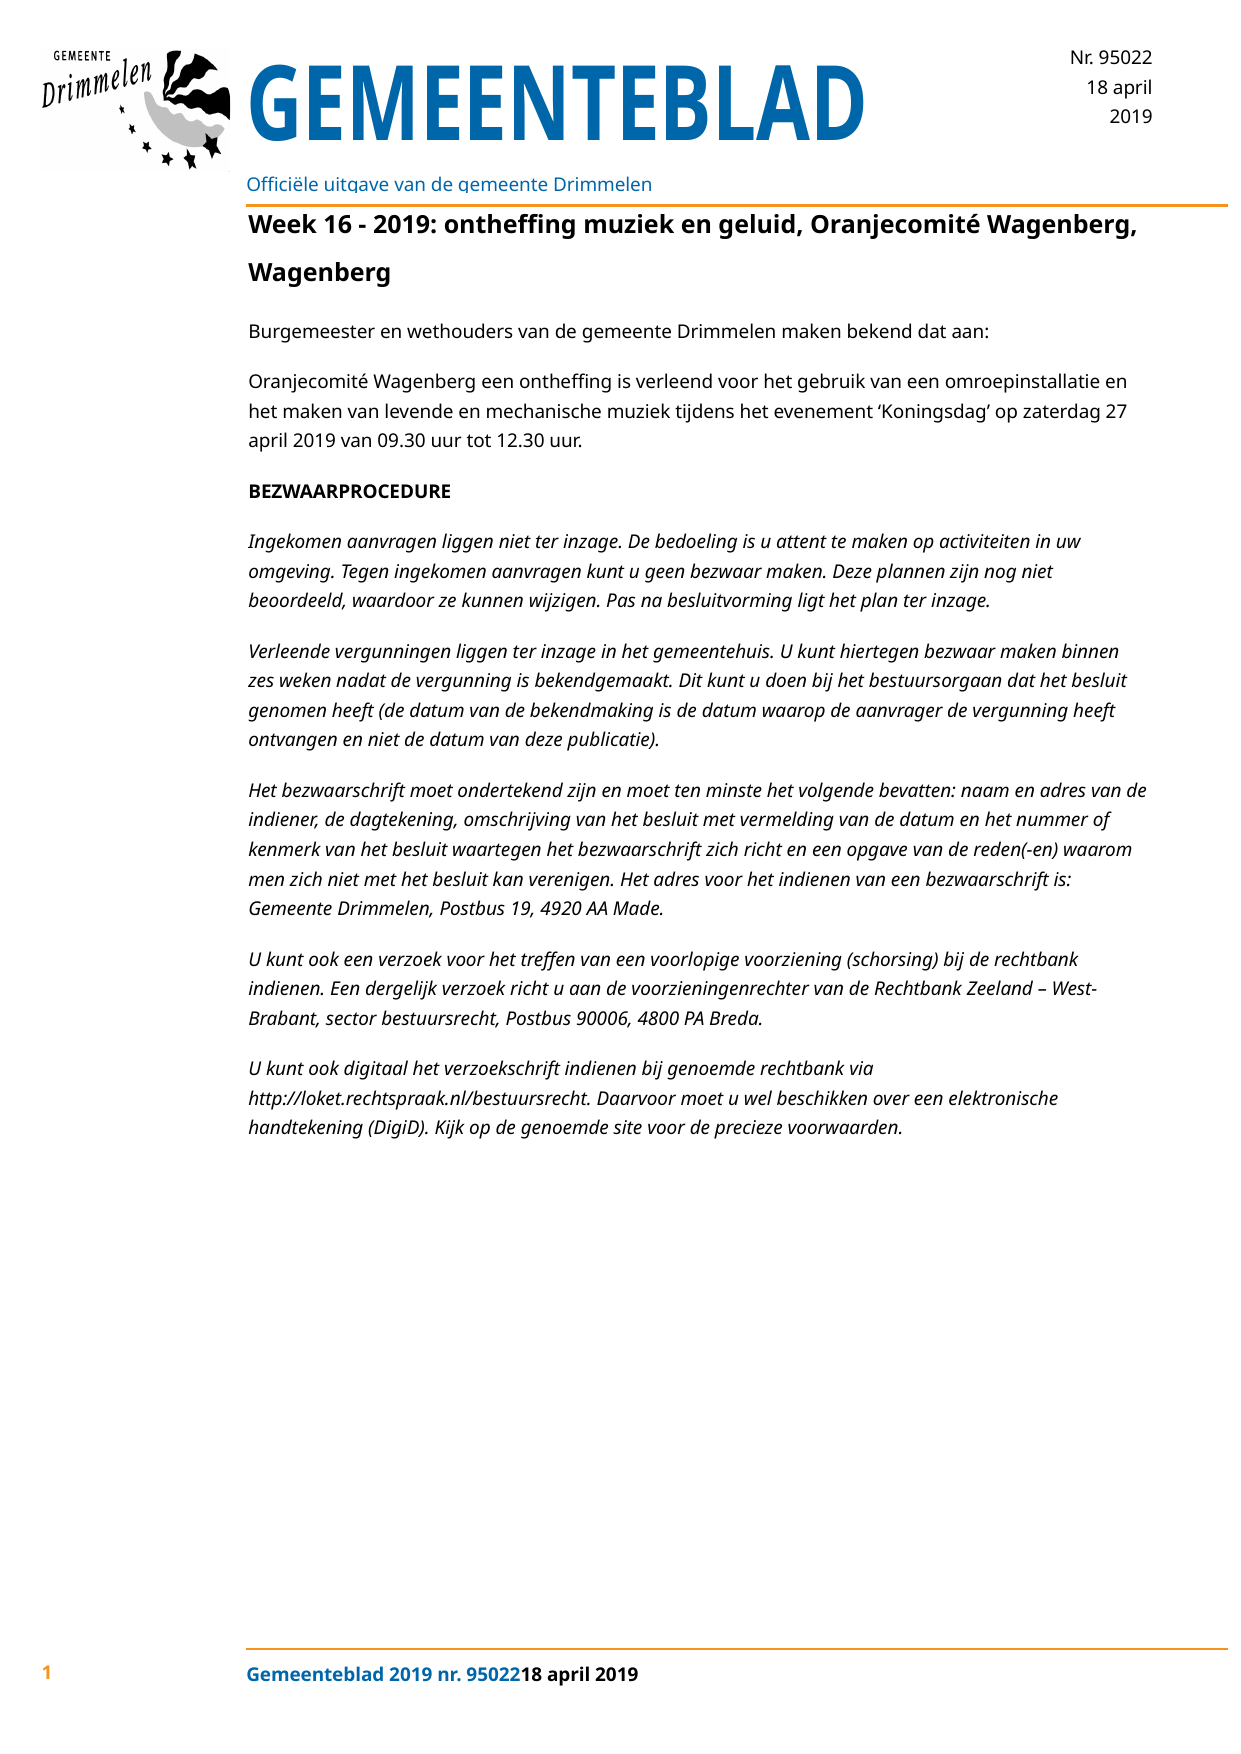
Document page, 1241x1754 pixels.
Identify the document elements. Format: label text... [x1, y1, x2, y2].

text U kunt ook digitaal het verzoekschrift indienen bij genoemde rechtbank via http://loket.rechtspraak.nl/bestuursrecht. Daarvoor moet u wel beschikken over een elektronische handtekening (DigiD). Kijk op de genoemde site voor de precieze voorwaarden. [248, 1055, 1152, 1140]
text Burgemeester en wethouders van de gemeente Drimmelen maken bekend dat aan: [248, 318, 1152, 344]
text Oranjecomité Wagenberg een ontheffing is verleend voor het gebruik van een omroepinstallatie en het maken van levende en mechanische muziek tijdens het evenement ‘Koningsdag’ op zaterdag 27 april 2019 van 09.30 uur tot 12.30 uur. [248, 368, 1152, 453]
text Het bezwaarschrift moet ondertekend zijn en moet ten minste het volgende bevatten: naam en adres van de indiener, de dagtekening, omschrijving van het besluit met vermelding van de datum en het nummer of kenmerk van het besluit waartegen het bezwaarschrift zich richt en een opgave van de reden(-en) waarom men zich niet met het besluit kan verenigen. Het adres voor het indienen van een bezwaarschrift is: Gemeente Drimmelen, Postbus 19, 4920 AA Made. [248, 777, 1152, 921]
text U kunt ook een verzoek voor het treffen van een voorlopige voorziening (schorsing) bij de rechtbank indienen. Een dergelijk verzoek richt u aan de voorzieningenrechter van de Rechtbank Zeeland – West-Brabant, sector bestuursrecht, Postbus 90006, 4800 PA Breda. [248, 946, 1152, 1031]
text Week 16 - 2019: ontheffing muziek en geluid, Oranjecomité Wagenberg, Wagenberg [248, 207, 1152, 288]
text Ingekomen aanvragen liggen niet ter inzage. De bedoeling is u attent te maken op activiteiten in uw omgeving. Tegen ingekomen aanvragen kunt u geen bezwaar maken. Deze plannen zijn nog niet beoordeeld, waardoor ze kunnen wijzigen. Pas na besluitvorming ligt het plan ter inzage. [248, 528, 1152, 613]
text Verleende vergunningen liggen ter inzage in het gemeentehuis. U kunt hiertegen bezwaar maken binnen zes weken nadat de vergunning is bekendgemaakt. Dit kunt u doen bij het bestuursorgaan dat het besluit genomen heeft (de datum van de bekendmaking is de datum waarop de aanvrager de vergunning heeft ontvangen en niet de datum van deze publicatie). [248, 638, 1152, 752]
picture [41, 47, 231, 172]
text BEZWAARPROCEDURE [248, 478, 1152, 504]
